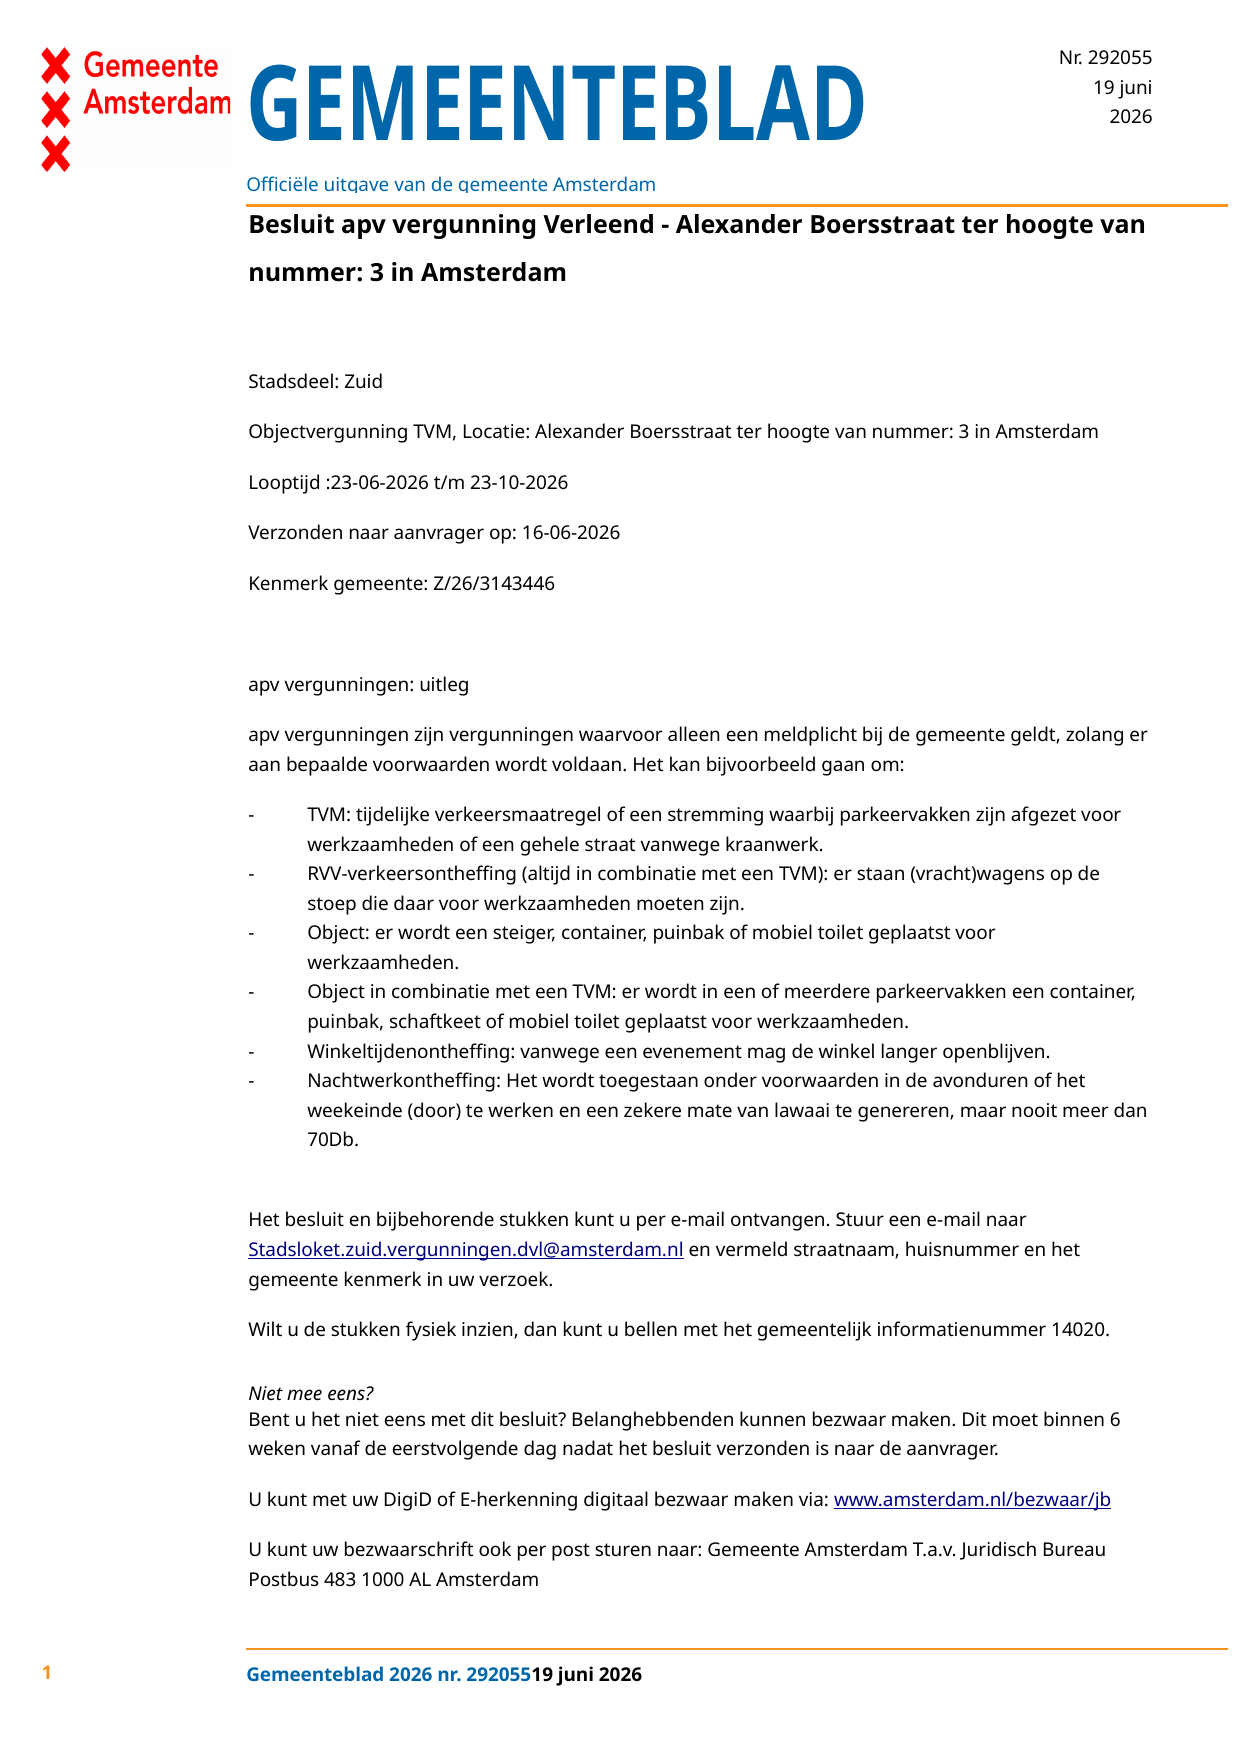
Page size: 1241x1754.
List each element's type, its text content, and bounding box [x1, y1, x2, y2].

text Wilt u de stukken fysiek inzien, dan kunt u bellen met het gemeentelijk informatienummer 14020. [248, 1316, 1152, 1342]
text Looptijd :23-06-2026 t/m 23-10-2026 [248, 469, 1152, 495]
text Het besluit en bijbehorende stukken kunt u per e-mail ontvangen. Stuur een e-mail naar Stadsloket.zuid.vergunningen.dvl@amsterdam.nl en vermeld straatnaam, huisnummer en het gemeente kenmerk in uw verzoek. [248, 1207, 1152, 1292]
text Objectvergunning TVM, Locatie: Alexander Boersstraat ter hoogte van nummer: 3 in Amsterdam [248, 419, 1152, 444]
text Verzonden naar aanvrager op: 16-06-2026 [248, 519, 1152, 545]
list Nachtwerkontheffing: Het wordt toegestaan onder voorwaarden in de avonduren of het weekeinde (door) te werken en een zekere mate van lawaai te genereren, maar nooit meer dan 70Db. [248, 1067, 1152, 1152]
text apv vergunningen zijn vergunningen waarvoor alleen een meldplicht bij de gemeente geldt, zolang er aan bepaalde voorwaarden wordt voldaan. Het kan bijvoorbeeld gaan om: [248, 721, 1152, 777]
list RVV-verkeersontheffing (altijd in combinatie met een TVM): er staan (vracht)wagens op de stoep die daar voor werkzaamheden moeten zijn. [248, 860, 1152, 916]
list TVM: tijdelijke verkeersmaatregel of een stremming waarbij parkeervakken zijn afgezet voor werkzaamheden of een gehele straat vanwege kraanwerk. [248, 801, 1152, 857]
text Besluit apv vergunning Verleend - Alexander Boersstraat ter hoogte van nummer: 3 in Amsterdam [248, 207, 1152, 288]
text U kunt uw bezwaarschrift ook per post sturen naar: Gemeente Amsterdam T.a.v. Juridisch Bureau Postbus 483 1000 AL Amsterdam [248, 1536, 1152, 1592]
text Niet mee eens? [248, 1380, 1152, 1406]
text Stadsdeel: Zuid [248, 368, 1152, 394]
picture [41, 47, 231, 172]
list Winkeltijdenontheffing: vanwege een evenement mag de winkel langer openblijven. [248, 1038, 1152, 1064]
list Object: er wordt een steiger, container, puinbak of mobiel toilet geplaatst voor werkzaamheden. [248, 919, 1152, 975]
text Kenmerk gemeente: Z/26/3143446 [248, 570, 1152, 596]
list Object in combinatie met een TVM: er wordt in een of meerdere parkeervakken een container, puinbak, schaftkeet of mobiel toilet geplaatst voor werkzaamheden. [248, 979, 1152, 1034]
text U kunt met uw DigiD of E-herkenning digitaal bezwaar maken via: www.amsterdam.nl/bezwaar/jb [248, 1486, 1152, 1512]
text apv vergunningen: uitleg [248, 671, 1152, 697]
text Bent u het niet eens met dit besluit? Belanghebbenden kunnen bezwaar maken. Dit moet binnen 6 weken vanaf de eerstvolgende dag nadat het besluit verzonden is naar de aanvrager. [248, 1406, 1152, 1461]
